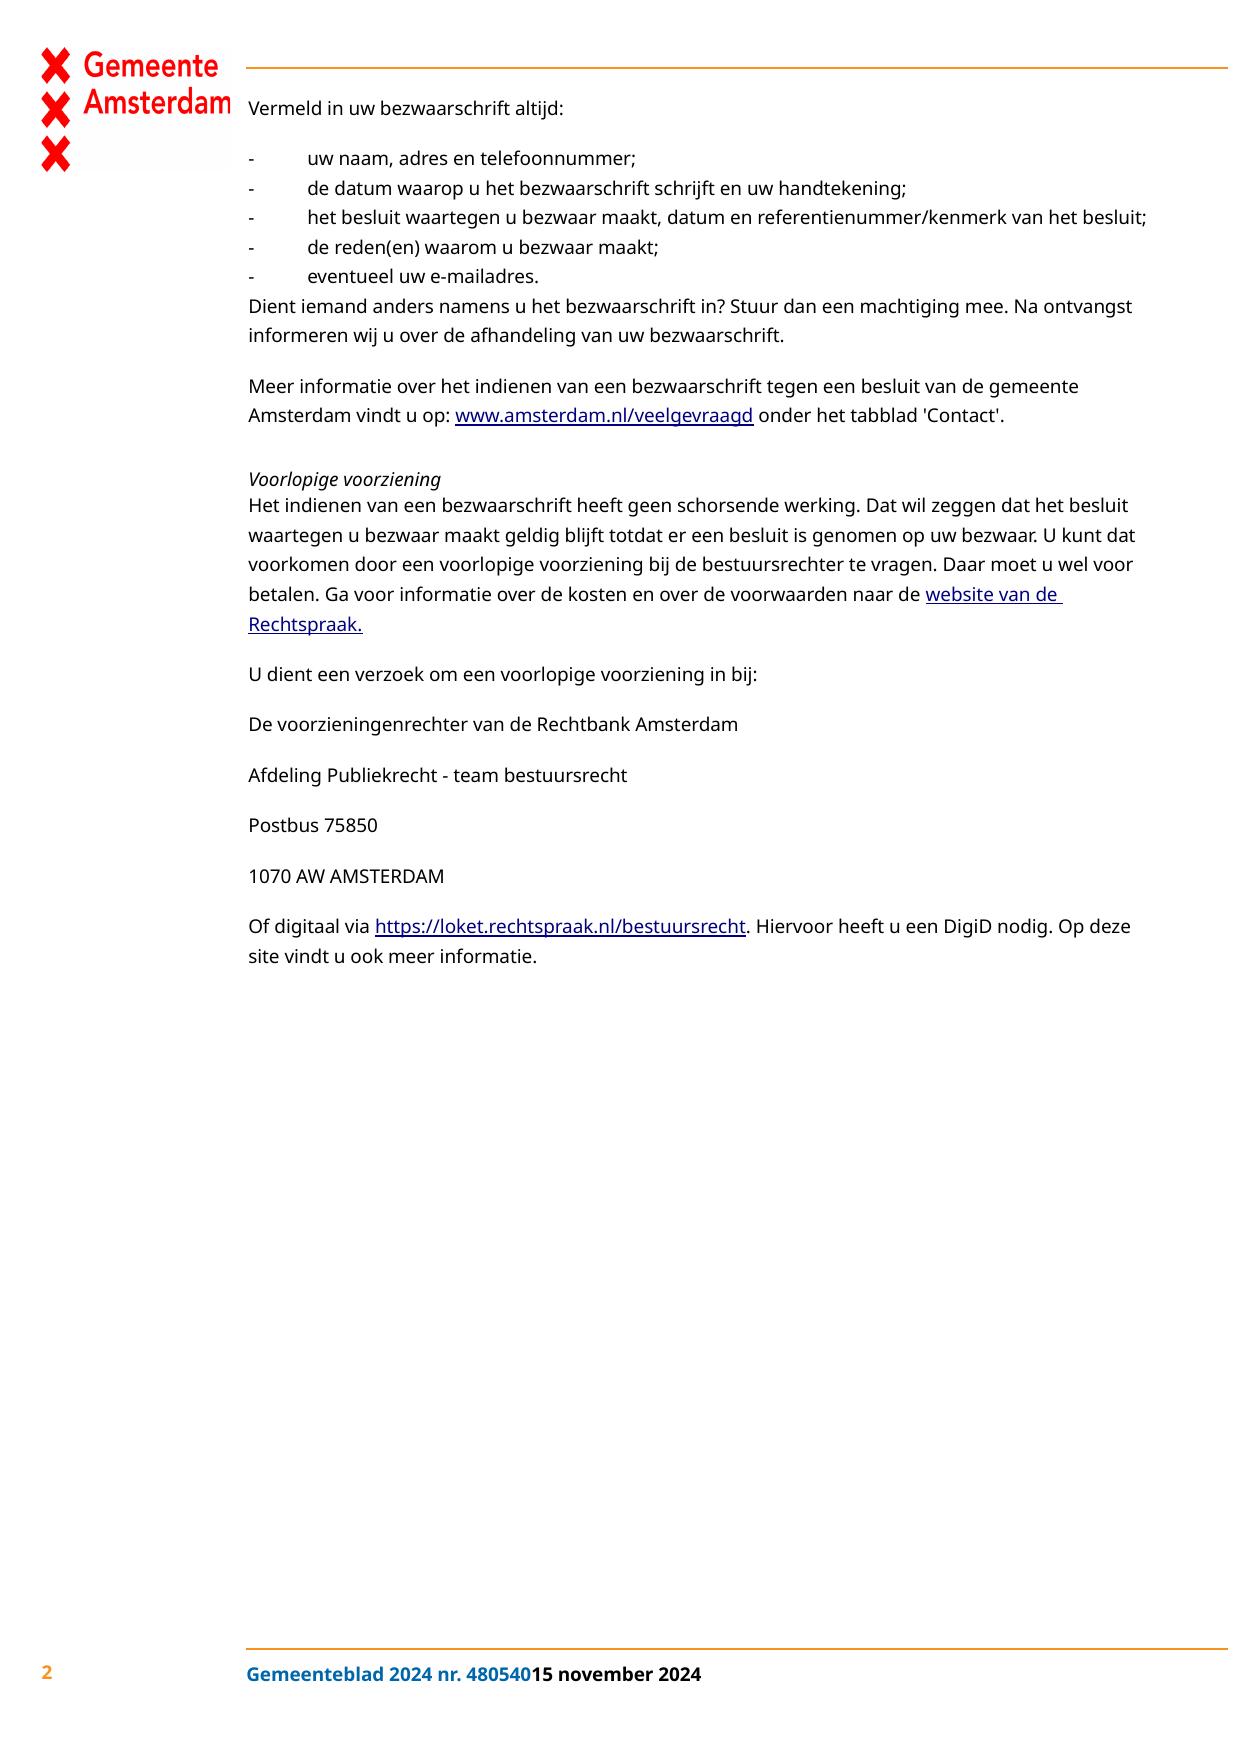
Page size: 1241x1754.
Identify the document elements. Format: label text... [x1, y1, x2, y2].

text 1070 AW AMSTERDAM [248, 863, 1152, 888]
text U dient een verzoek om een voorlopige voorziening in bij: [248, 661, 1152, 687]
text Of digitaal via https://loket.rechtspraak.nl/bestuursrecht. Hiervoor heeft u een DigiD nodig. Op deze site vindt u ook meer informatie. [248, 913, 1152, 968]
text Vermeld in uw bezwaarschrift altijd: [248, 95, 1152, 121]
picture [41, 47, 231, 172]
list de datum waarop u het bezwaarschrift schrijft en uw handtekening; [248, 175, 1152, 201]
text De voorzieningenrechter van de Rechtbank Amsterdam [248, 712, 1152, 737]
list uw naam, adres en telefoonnummer; [248, 145, 1152, 171]
text Afdeling Publiekrecht - team bestuursrecht [248, 762, 1152, 788]
list de reden(en) waarom u bezwaar maakt; [248, 234, 1152, 260]
text Voorlopige voorziening [248, 467, 1152, 492]
text Postbus 75850 [248, 812, 1152, 838]
list eventueel uw e-mailadres. [248, 263, 1152, 289]
text Meer informatie over het indienen van een bezwaarschrift tegen een besluit van de gemeente Amsterdam vindt u op: www.amsterdam.nl/veelgevraagd onder het tabblad 'Contact'. [248, 373, 1152, 428]
list het besluit waartegen u bezwaar maakt, datum en referentienummer/kenmerk van het besluit; [248, 204, 1152, 230]
text Het indienen van een bezwaarschrift heeft geen schorsende werking. Dat wil zeggen dat het besluit waartegen u bezwaar maakt geldig blijft totdat er een besluit is genomen op uw bezwaar. U kunt dat voorkomen door een voorlopige voorziening bij de bestuursrechter te vragen. Daar moet u wel voor betalen. Ga voor informatie over de kosten en over de voorwaarden naar de website van de Rechtspraak. [248, 492, 1152, 636]
text Dient iemand anders namens u het bezwaarschrift in? Stuur dan een machtiging mee. Na ontvangst informeren wij u over de afhandeling van uw bezwaarschrift. [248, 293, 1152, 348]
